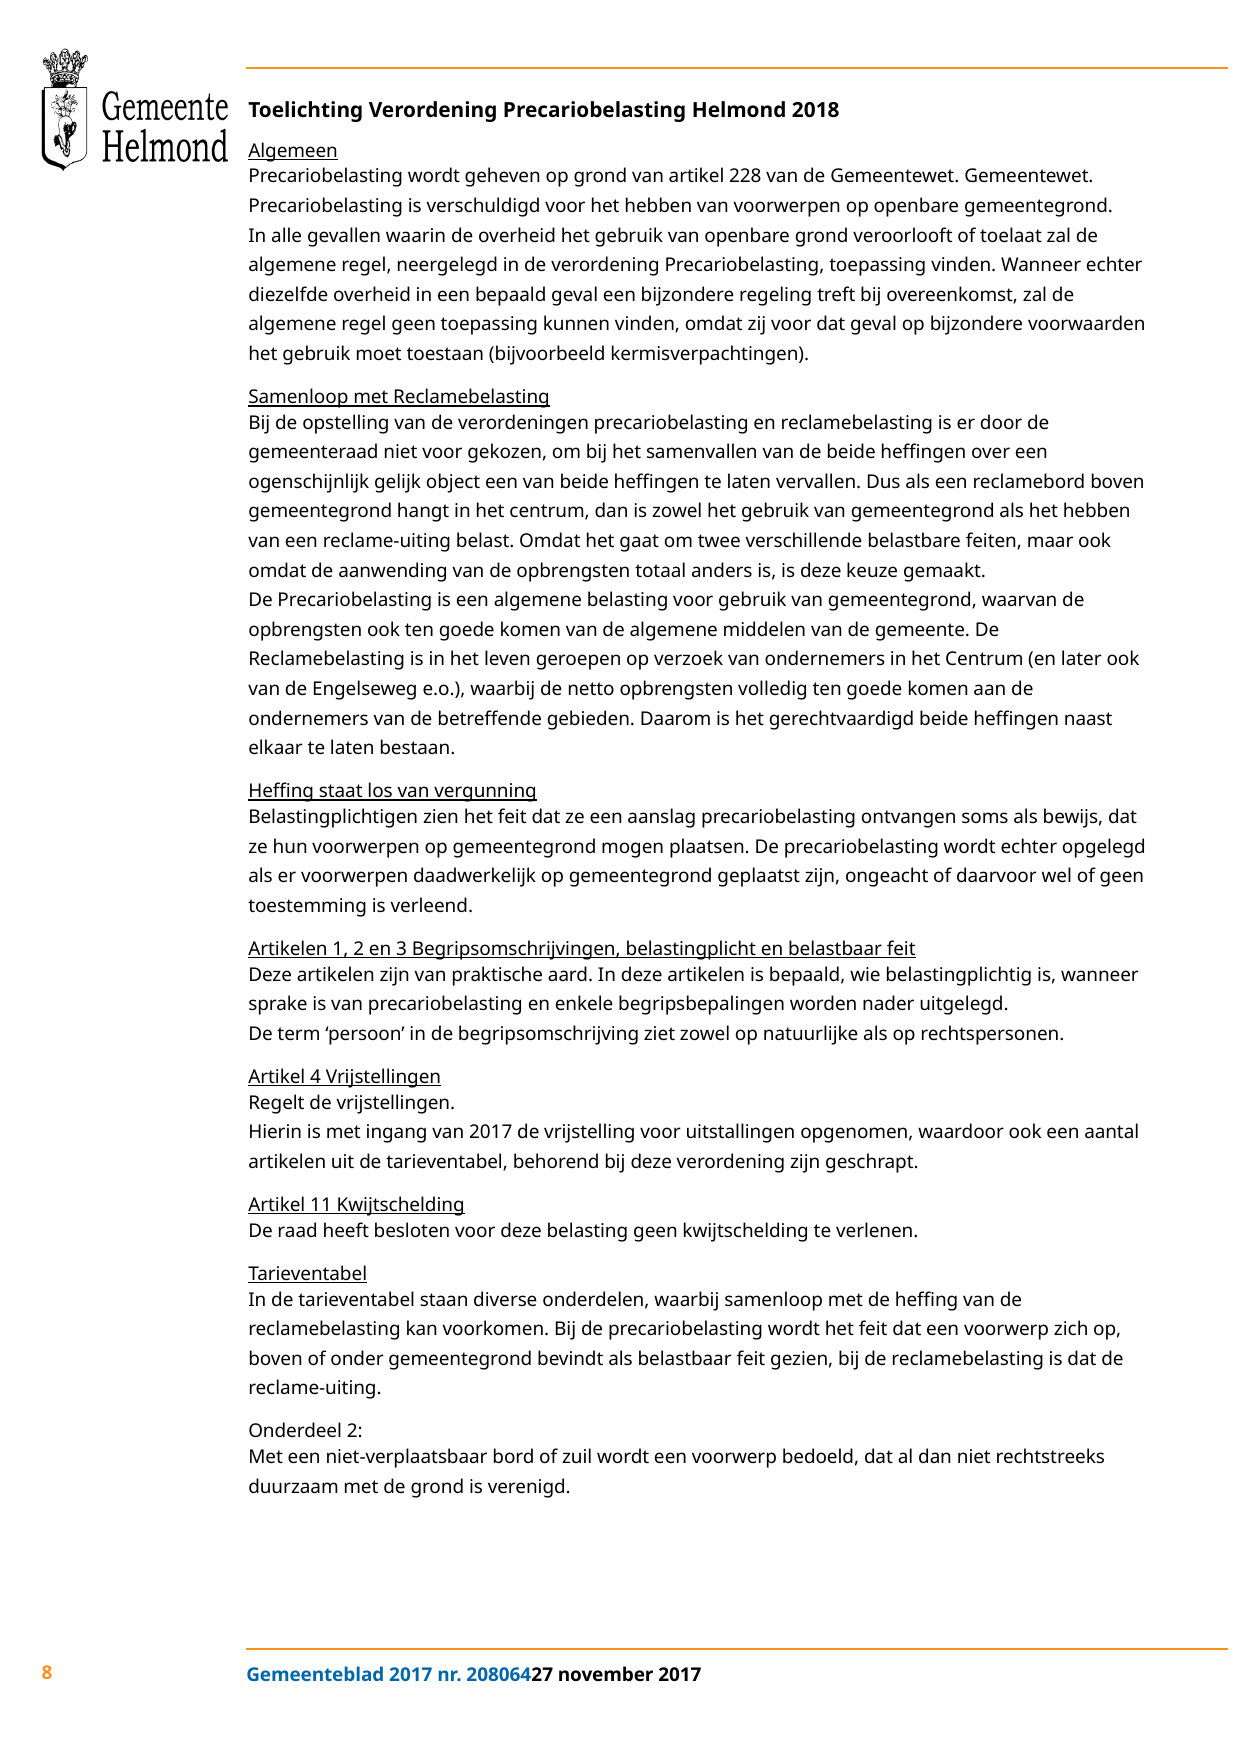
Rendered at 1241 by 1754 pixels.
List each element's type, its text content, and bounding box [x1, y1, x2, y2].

text De term ‘persoon’ in de begripsomschrijving ziet zowel op natuurlijke als op rechtspersonen. [248, 1020, 1152, 1046]
text Onderdeel 2: [248, 1418, 1152, 1443]
text Samenloop met Reclamebelasting [248, 383, 1152, 409]
text Precariobelasting is verschuldigd voor het hebben van voorwerpen op openbare gemeentegrond. [248, 192, 1152, 218]
text Heffing staat los van vergunning [248, 777, 1152, 803]
text Bij de opstelling van de verordeningen precariobelasting en reclamebelasting is er door de gemeenteraad niet voor gekozen, om bij het samenvallen van de beide heffingen over een ogenschijnlijk gelijk object een van beide heffingen te laten vervallen. Dus als een reclamebord boven gemeentegrond hangt in het centrum, dan is zowel het gebruik van gemeentegrond als het hebben van een reclame-uiting belast. Omdat het gaat om twee verschillende belastbare feiten, maar ook omdat de aanwending van de opbrengsten totaal anders is, is deze keuze gemaakt. [248, 409, 1152, 583]
picture [41, 47, 231, 172]
text In alle gevallen waarin de overheid het gebruik van openbare grond veroorlooft of toelaat zal de algemene regel, neergelegd in de verordening Precariobelasting, toepassing vinden. Wanneer echter diezelfde overheid in een bepaald geval een bijzondere regeling treft bij overeenkomst, zal de algemene regel geen toepassing kunnen vinden, omdat zij voor dat geval op bijzondere voorwaarden het gebruik moet toestaan (bijvoorbeeld kermisverpachtingen). [248, 222, 1152, 366]
text Artikel 4 Vrijstellingen [248, 1063, 1152, 1089]
text Met een niet-verplaatsbaar bord of zuil wordt een voorwerp bedoeld, dat al dan niet rechtstreeks duurzaam met de grond is verenigd. [248, 1443, 1152, 1499]
text Toelichting Verordening Precariobelasting Helmond 2018 [248, 95, 1152, 123]
text Deze artikelen zijn van praktische aard. In deze artikelen is bepaald, wie belastingplichtig is, wanneer sprake is van precariobelasting en enkele begripsbepalingen worden nader uitgelegd. [248, 961, 1152, 1016]
text Tarieventabel [248, 1260, 1152, 1286]
text Hierin is met ingang van 2017 de vrijstelling voor uitstallingen opgenomen, waardoor ook een aantal artikelen uit de tarieventabel, behorend bij deze verordening zijn geschrapt. [248, 1118, 1152, 1174]
text Precariobelasting wordt geheven op grond van artikel 228 van de Gemeentewet. Gemeentewet. [248, 163, 1152, 188]
text Belastingplichtigen zien het feit dat ze een aanslag precariobelasting ontvangen soms als bewijs, dat ze hun voorwerpen op gemeentegrond mogen plaatsen. De precariobelasting wordt echter opgelegd als er voorwerpen daadwerkelijk op gemeentegrond geplaatst zijn, ongeacht of daarvoor wel of geen toestemming is verleend. [248, 803, 1152, 918]
text Artikelen 1, 2 en 3 Begripsomschrijvingen, belastingplicht en belastbaar feit [248, 935, 1152, 961]
text De Precariobelasting is een algemene belasting voor gebruik van gemeentegrond, waarvan de opbrengsten ook ten goede komen van de algemene middelen van de gemeente. De Reclamebelasting is in het leven geroepen op verzoek van ondernemers in het Centrum (en later ook van de Engelseweg e.o.), waarbij de netto opbrengsten volledig ten goede komen aan de ondernemers van de betreffende gebieden. Daarom is het gerechtvaardigd beide heffingen naast elkaar te laten bestaan. [248, 586, 1152, 760]
text In de tarieventabel staan diverse onderdelen, waarbij samenloop met de heffing van de reclamebelasting kan voorkomen. Bij de precariobelasting wordt het feit dat een voorwerp zich op, boven of onder gemeentegrond bevindt als belastbaar feit gezien, bij de reclamebelasting is dat de reclame-uiting. [248, 1286, 1152, 1400]
text Artikel 11 Kwijtschelding [248, 1191, 1152, 1217]
text De raad heeft besloten voor deze belasting geen kwijtschelding te verlenen. [248, 1217, 1152, 1243]
text Algemeen [248, 137, 1152, 163]
text Regelt de vrijstellingen. [248, 1089, 1152, 1114]
